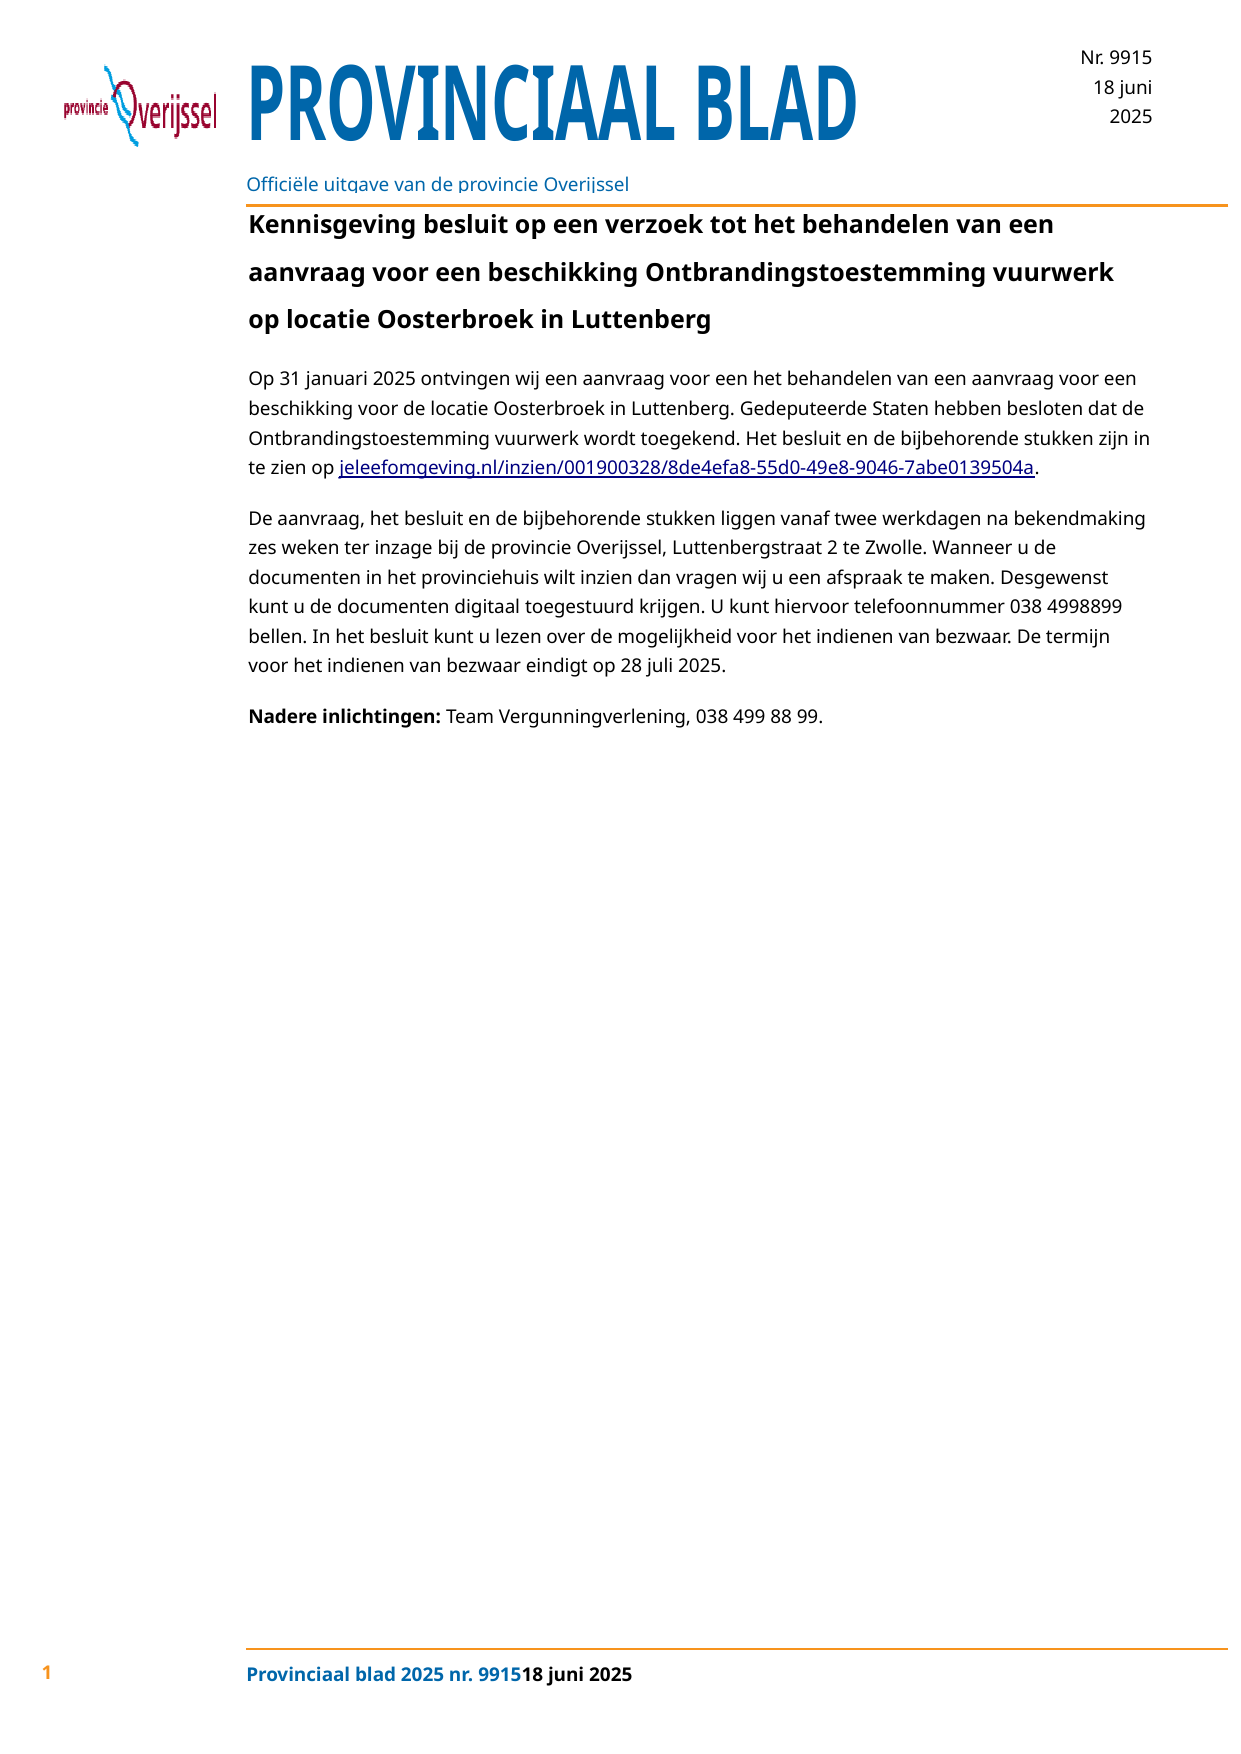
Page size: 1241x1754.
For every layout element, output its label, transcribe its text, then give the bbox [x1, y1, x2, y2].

text Nadere inlichtingen: Team Vergunningverlening, 038 499 88 99. [248, 703, 1152, 729]
text Kennisgeving besluit op een verzoek tot het behandelen van een aanvraag voor een beschikking Ontbrandingstoestemming vuurwerk op locatie Oosterbroek in Luttenberg [248, 207, 1152, 336]
text Op 31 januari 2025 ontvingen wij een aanvraag voor een het behandelen van een aanvraag voor een beschikking voor de locatie Oosterbroek in Luttenberg. Gedeputeerde Staten hebben besloten dat de Ontbrandingstoestemming vuurwerk wordt toegekend. Het besluit en de bijbehorende stukken zijn in te zien op jeleefomgeving.nl/inzien/001900328/8de4efa8-55d0-49e8-9046-7abe0139504a. [248, 366, 1152, 480]
picture [41, 47, 231, 172]
text De aanvraag, het besluit en de bijbehorende stukken liggen vanaf twee werkdagen na bekendmaking zes weken ter inzage bij de provincie Overijssel, Luttenbergstraat 2 te Zwolle. Wanneer u de documenten in het provinciehuis wilt inzien dan vragen wij u een afspraak te maken. Desgewenst kunt u de documenten digitaal toegestuurd krijgen. U kunt hiervoor telefoonnummer 038 4998899 bellen. In het besluit kunt u lezen over de mogelijkheid voor het indienen van bezwaar. De termijn voor het indienen van bezwaar eindigt op 28 juli 2025. [248, 505, 1152, 678]
